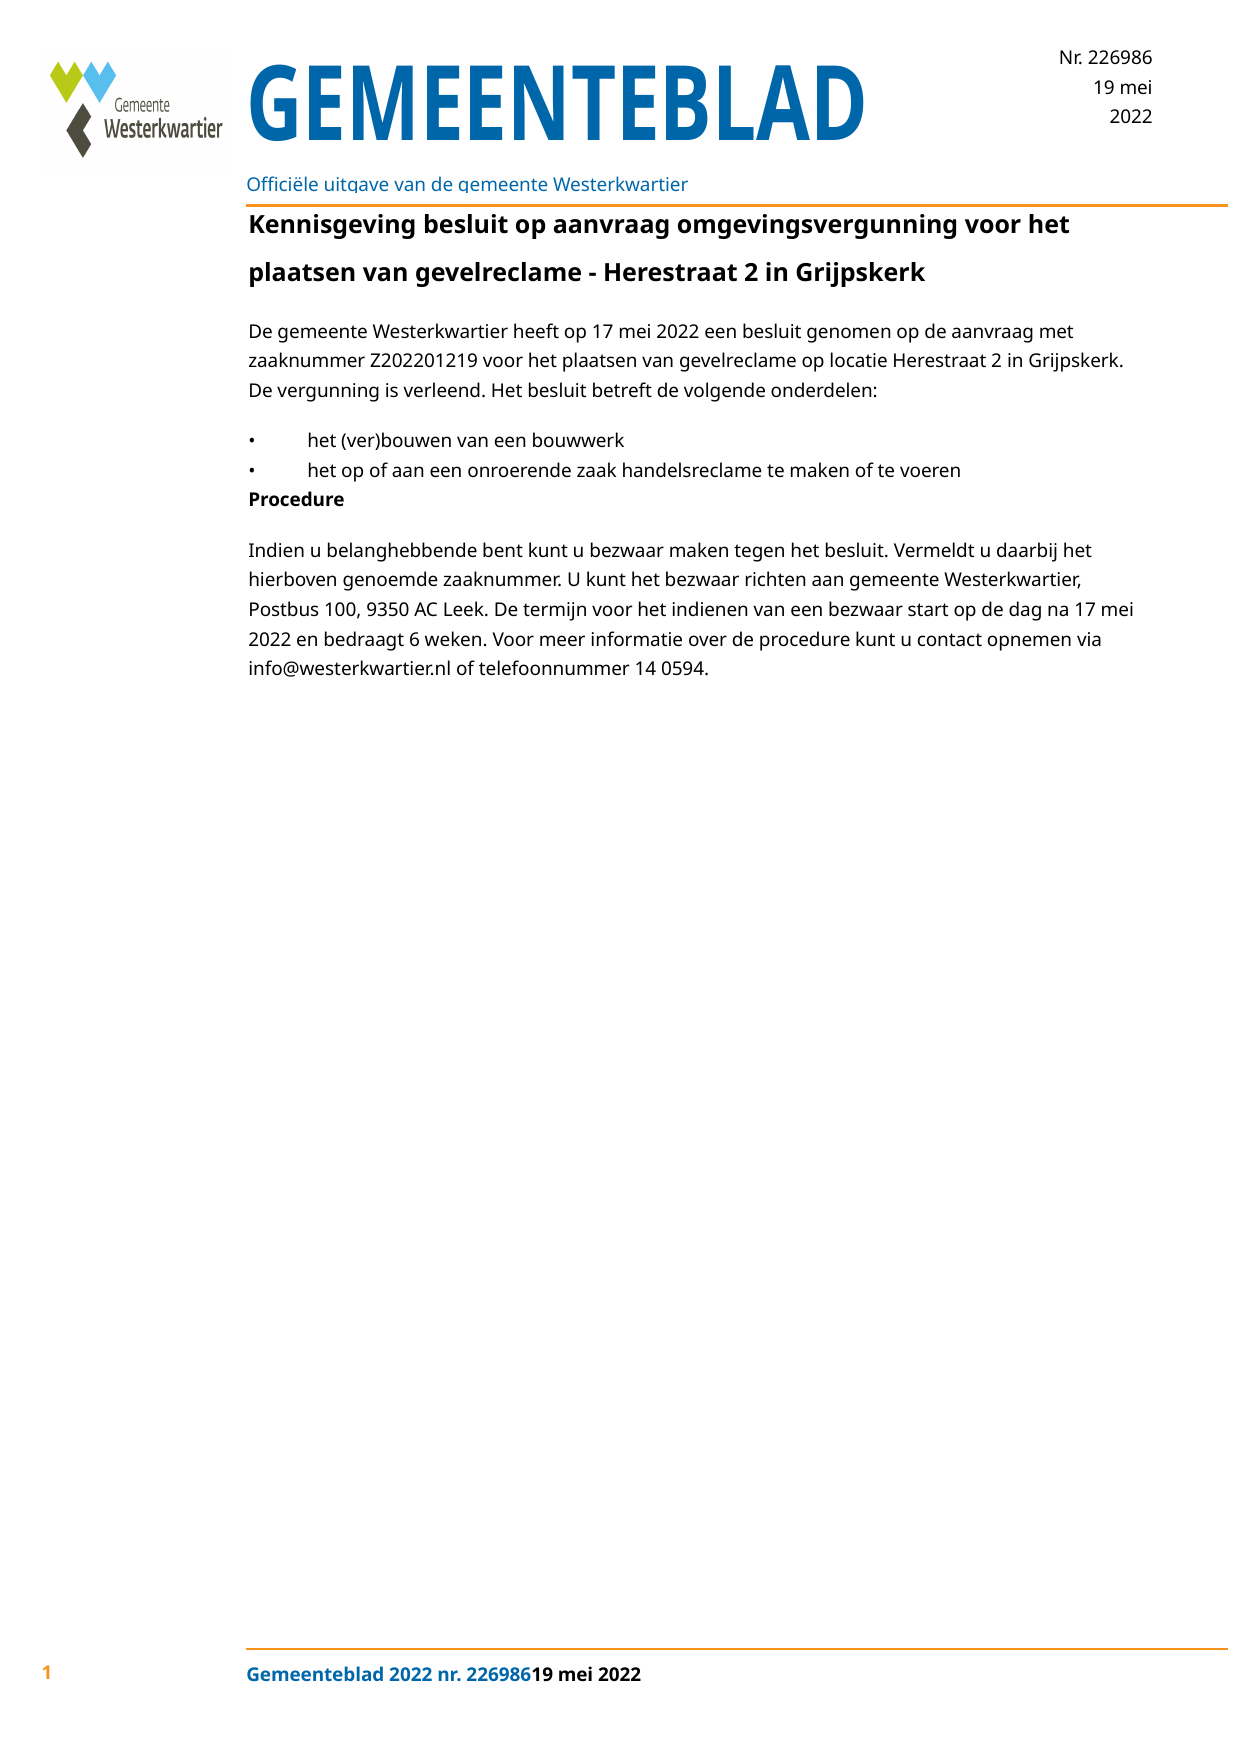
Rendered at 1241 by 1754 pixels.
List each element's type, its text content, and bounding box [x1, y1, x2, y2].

text Kennisgeving besluit op aanvraag omgevingsvergunning voor het plaatsen van gevelreclame - Herestraat 2 in Grijpskerk [248, 207, 1152, 288]
list het op of aan een onroerende zaak handelsreclame te maken of te voeren [248, 457, 1152, 483]
text Indien u belanghebbende bent kunt u bezwaar maken tegen het besluit. Vermeldt u daarbij het hierboven genoemde zaaknummer. U kunt het bezwaar richten aan gemeente Westerkwartier, Postbus 100, 9350 AC Leek. De termijn voor het indienen van een bezwaar start op de dag na 17 mei 2022 en bedraagt 6 weken. Voor meer informatie over de procedure kunt u contact opnemen via info@westerkwartier.nl of telefoonnummer 14 0594. [248, 537, 1152, 681]
text De gemeente Westerkwartier heeft op 17 mei 2022 een besluit genomen op de aanvraag met zaaknummer Z202201219 voor het plaatsen van gevelreclame op locatie Herestraat 2 in Grijpskerk. De vergunning is verleend. Het besluit betreft de volgende onderdelen: [248, 318, 1152, 403]
picture [41, 47, 231, 172]
text Procedure [248, 487, 1152, 512]
list het (ver)bouwen van een bouwwerk [248, 427, 1152, 453]
